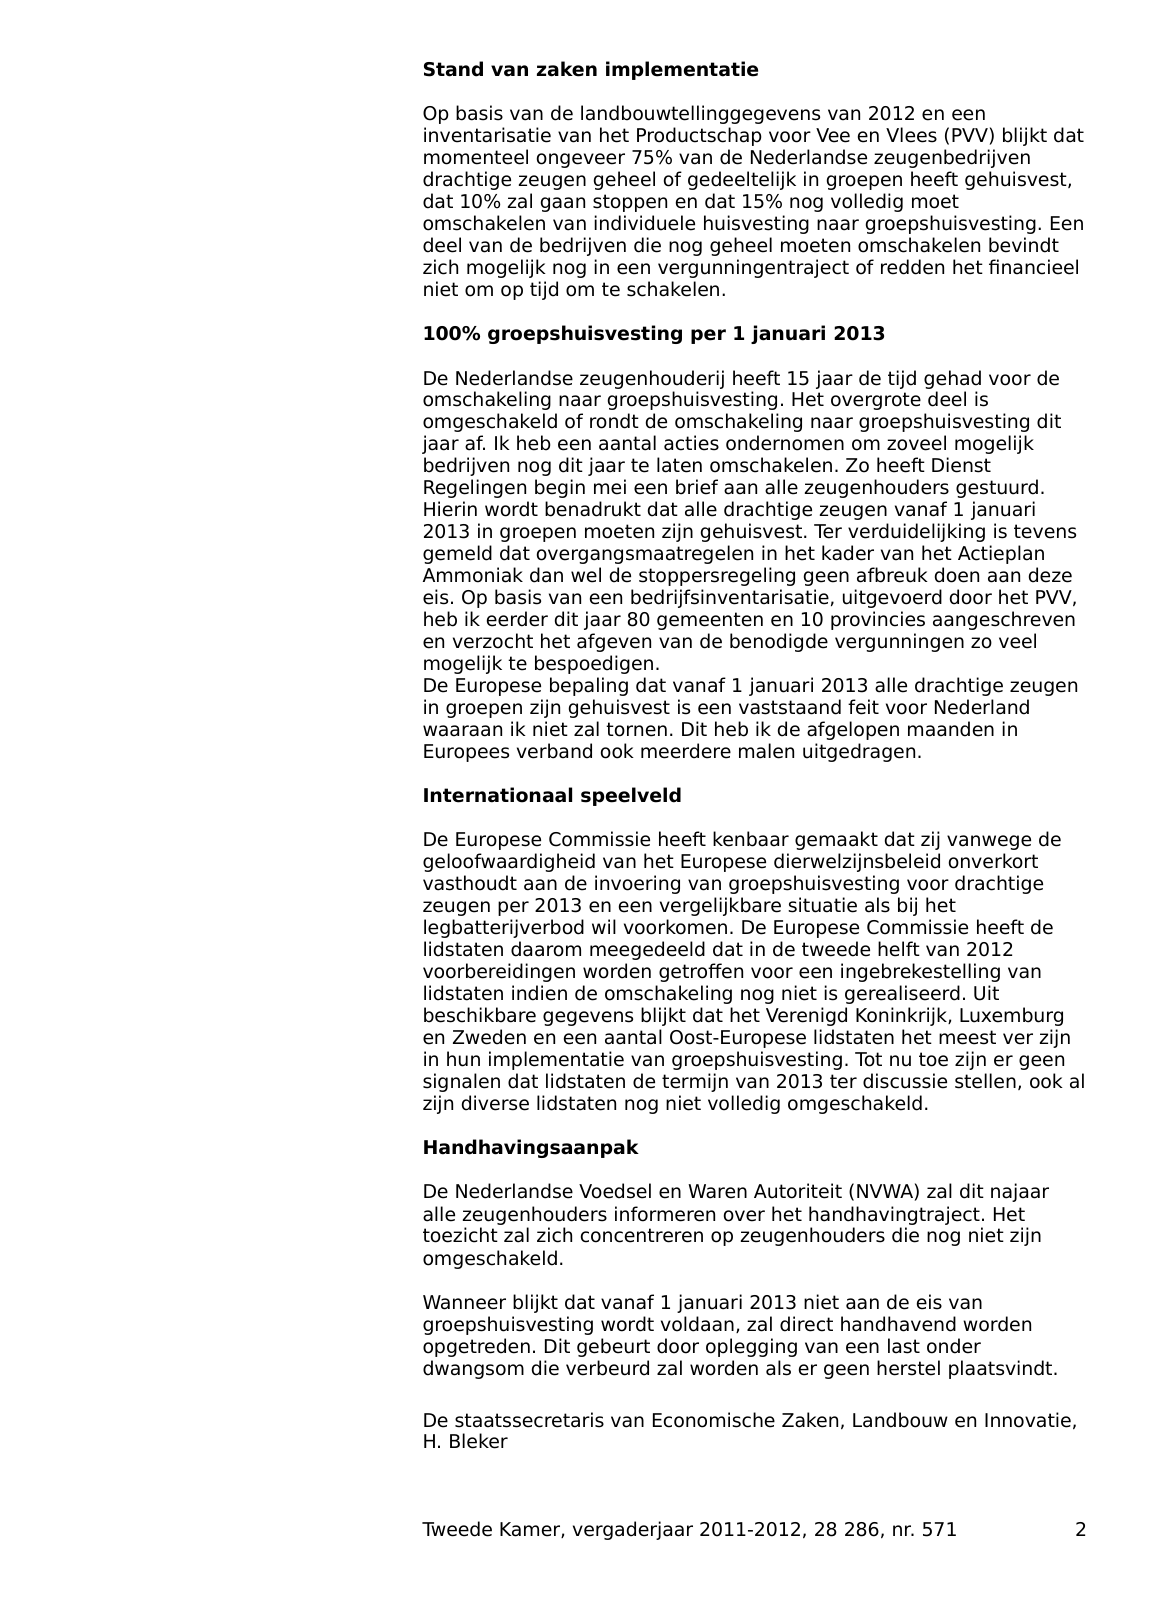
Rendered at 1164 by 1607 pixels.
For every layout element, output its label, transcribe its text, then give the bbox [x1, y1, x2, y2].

subtitle Stand van zaken implementatie [422, 59, 1087, 81]
subtitle Internationaal speelveld [422, 785, 1087, 807]
text De Europese bepaling dat vanaf 1 januari 2013 alle drachtige zeugen in groepen zijn gehuisvest is een vaststaand feit voor Nederland waaraan ik niet zal tornen. Dit heb ik de afgelopen maanden in Europees verband ook meerdere malen uitgedragen. [422, 675, 1087, 763]
text Op basis van de landbouwtellinggegevens van 2012 en een inventarisatie van het Productschap voor Vee en Vlees (PVV) blijkt dat momenteel ongeveer 75% van de Nederlandse zeugenbedrijven drachtige zeugen geheel of gedeeltelijk in groepen heeft gehuisvest, dat 10% zal gaan stoppen en dat 15% nog volledig moet omschakelen van individuele huisvesting naar groepshuisvesting. Een deel van de bedrijven die nog geheel moeten omschakelen bevindt zich mogelijk nog in een vergunningentraject of redden het financieel niet om op tijd om te schakelen. [422, 103, 1087, 301]
text De Nederlandse zeugenhouderij heeft 15 jaar de tijd gehad voor de omschakeling naar groepshuisvesting. Het overgrote deel is omgeschakeld of rondt de omschakeling naar groepshuisvesting dit jaar af. Ik heb een aantal acties ondernomen om zoveel mogelijk bedrijven nog dit jaar te laten omschakelen. Zo heeft Dienst Regelingen begin mei een brief aan alle zeugenhouders gestuurd. Hierin wordt benadrukt dat alle drachtige zeugen vanaf 1 januari 2013 in groepen moeten zijn gehuisvest. Ter verduidelijking is tevens gemeld dat overgangsmaatregelen in het kader van het Actieplan Ammoniak dan wel de stoppersregeling geen afbreuk doen aan deze eis. Op basis van een bedrijfsinventarisatie, uitgevoerd door het PVV, heb ik eerder dit jaar 80 gemeenten en 10 provincies aangeschreven en verzocht het afgeven van de benodigde vergunningen zo veel mogelijk te bespoedigen. [422, 367, 1087, 675]
subtitle 100% groepshuisvesting per 1 januari 2013 [422, 323, 1087, 345]
text De Nederlandse Voedsel en Waren Autoriteit (NVWA) zal dit najaar alle zeugenhouders informeren over het handhavingtraject. Het toezicht zal zich concentreren op zeugenhouders die nog niet zijn omgeschakeld. [422, 1181, 1087, 1269]
text Wanneer blijkt dat vanaf 1 januari 2013 niet aan de eis van groepshuisvesting wordt voldaan, zal direct handhavend worden opgetreden. Dit gebeurt door oplegging van een last onder dwangsom die verbeurd zal worden als er geen herstel plaatsvindt. [422, 1292, 1087, 1379]
subtitle Handhavingsaanpak [422, 1137, 1087, 1159]
text De staatssecretaris van Economische Zaken, Landbouw en Innovatie, H. Bleker [422, 1409, 1087, 1453]
text De Europese Commissie heeft kenbaar gemaakt dat zij vanwege de geloofwaardigheid van het Europese dierwelzijnsbeleid onverkort vasthoudt aan de invoering van groepshuisvesting voor drachtige zeugen per 2013 en een vergelijkbare situatie als bij het legbatterijverbod wil voorkomen. De Europese Commissie heeft de lidstaten daarom meegedeeld dat in de tweede helft van 2012 voorbereidingen worden getroffen voor een ingebrekestelling van lidstaten indien de omschakeling nog niet is gerealiseerd. Uit beschikbare gegevens blijkt dat het Verenigd Koninkrijk, Luxemburg en Zweden en een aantal Oost-Europese lidstaten het meest ver zijn in hun implementatie van groepshuisvesting. Tot nu toe zijn er geen signalen dat lidstaten de termijn van 2013 ter discussie stellen, ook al zijn diverse lidstaten nog niet volledig omgeschakeld. [422, 829, 1087, 1115]
